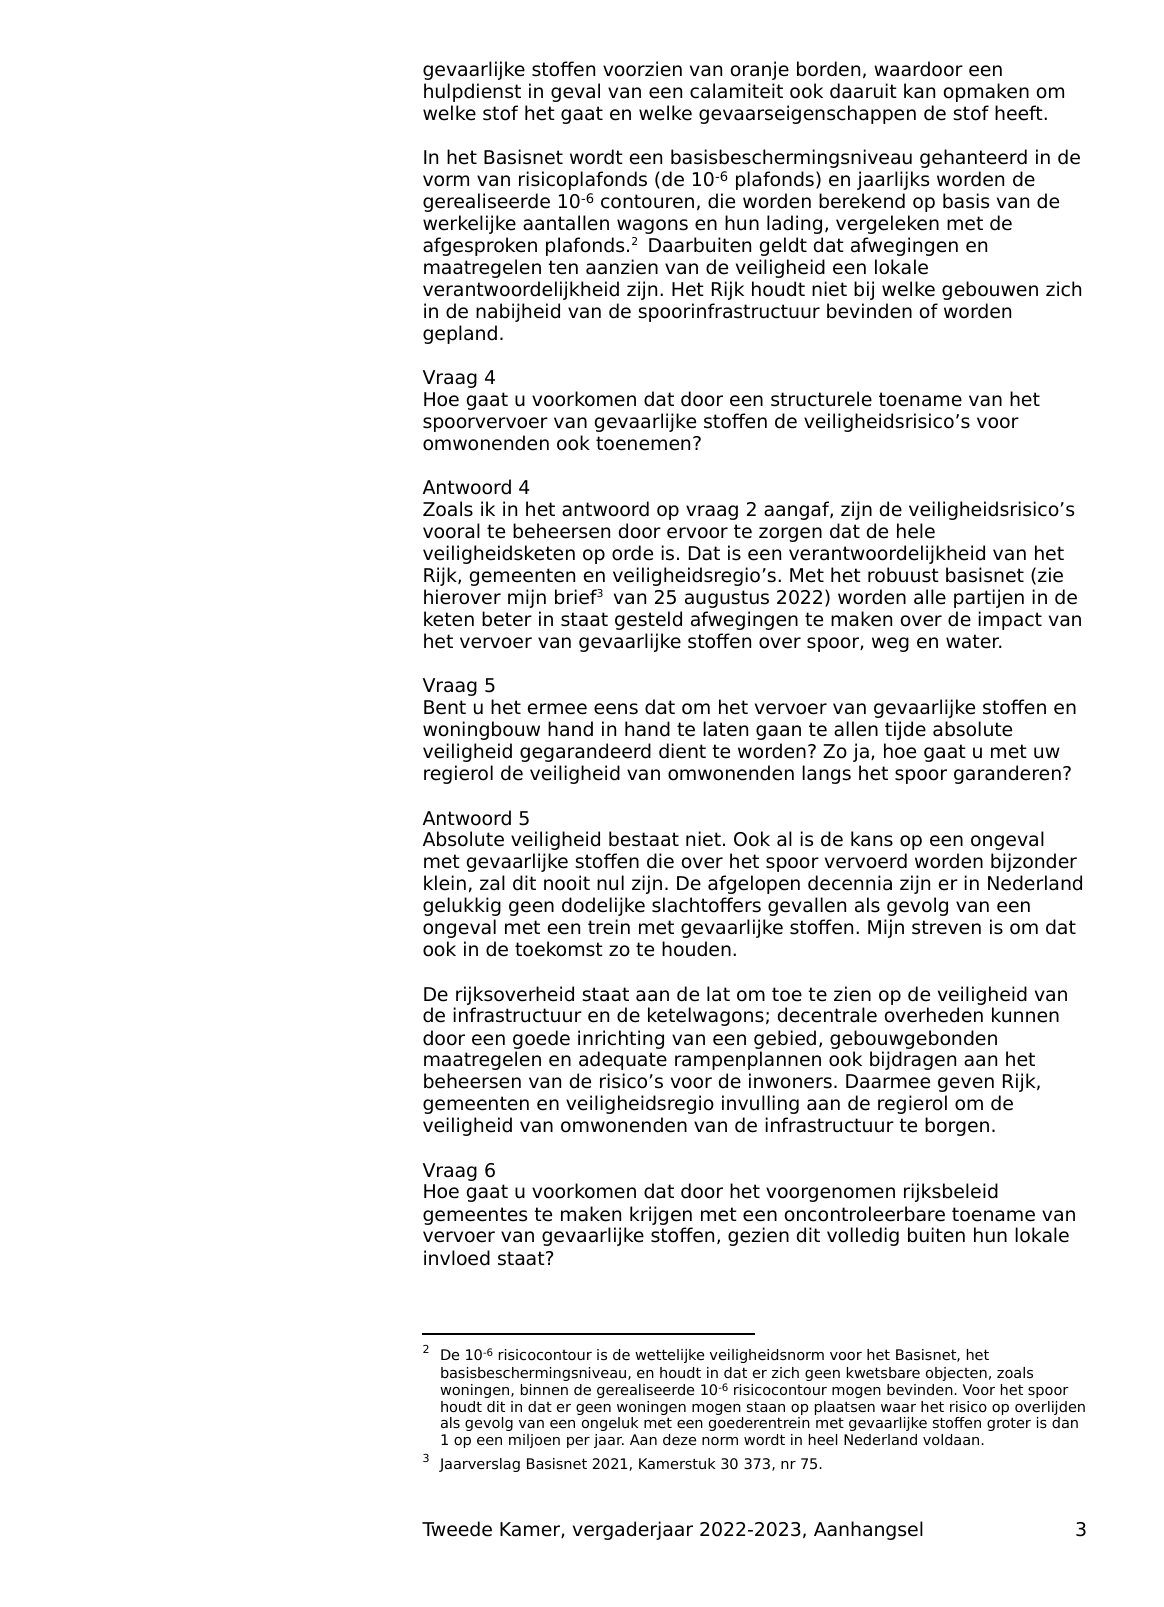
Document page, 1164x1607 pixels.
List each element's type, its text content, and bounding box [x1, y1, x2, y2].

text In het Basisnet wordt een basisbeschermingsniveau gehanteerd in de vorm van risicoplafonds (de 10-6 plafonds) en jaarlijks worden de gerealiseerde 10-6 contouren, die worden berekend op basis van de werkelijke aantallen wagons en hun lading, vergeleken met de afgesproken plafonds. Daarbuiten geldt dat afwegingen en maatregelen ten aanzien van de veiligheid een lokale verantwoordelijkheid zijn. Het Rijk houdt niet bij welke gebouwen zich in de nabijheid van de spoorinfrastructuur bevinden of worden gepland. [422, 147, 1087, 345]
text Zoals ik in het antwoord op vraag 2 aangaf, zijn de veiligheidsrisico’s vooral te beheersen door ervoor te zorgen dat de hele veiligheidsketen op orde is. Dat is een verantwoordelijkheid van het Rijk, gemeenten en veiligheidsregio’s. Met het robuust basisnet (zie hierover mijn brief van 25 augustus 2022) worden alle partijen in de keten beter in staat gesteld afwegingen te maken over de impact van het vervoer van gevaarlijke stoffen over spoor, weg en water. [422, 499, 1087, 653]
text Vraag 6 [422, 1159, 1087, 1181]
text Hoe gaat u voorkomen dat door het voorgenomen rijksbeleid gemeentes te maken krijgen met een oncontroleerbare toename van vervoer van gevaarlijke stoffen, gezien dit volledig buiten hun lokale invloed staat? [422, 1181, 1087, 1269]
text Hoe gaat u voorkomen dat door een structurele toename van het spoorvervoer van gevaarlijke stoffen de veiligheidsrisico’s voor omwonenden ook toenemen? [422, 389, 1087, 455]
text Vraag 4 [422, 367, 1087, 389]
text De rijksoverheid staat aan de lat om toe te zien op de veiligheid van de infrastructuur en de ketelwagons; decentrale overheden kunnen door een goede inrichting van een gebied, gebouwgebonden maatregelen en adequate rampenplannen ook bijdragen aan het beheersen van de risico’s voor de inwoners. Daarmee geven Rijk, gemeenten en veiligheidsregio invulling aan de regierol om de veiligheid van omwonenden van de infrastructuur te borgen. [422, 983, 1087, 1137]
text De 10-6 risicocontour is de wettelijke veiligheidsnorm voor het Basisnet, het basisbeschermingsniveau, en houdt in dat er zich geen kwetsbare objecten, zoals woningen, binnen de gerealiseerde 10-6 risicocontour mogen bevinden. Voor het spoor houdt dit in dat er geen woningen mogen staan op plaatsen waar het risico op overlijden als gevolg van een ongeluk met een goederentrein met gevaarlijke stoffen groter is dan 1 op een miljoen per jaar. Aan deze norm wordt in heel Nederland voldaan. [422, 1343, 1087, 1449]
text Antwoord 5 [422, 807, 1087, 829]
text Antwoord 4 [422, 477, 1087, 499]
text Bent u het ermee eens dat om het vervoer van gevaarlijke stoffen en woningbouw hand in hand te laten gaan te allen tijde absolute veiligheid gegarandeerd dient te worden? Zo ja, hoe gaat u met uw regierol de veiligheid van omwonenden langs het spoor garanderen? [422, 697, 1087, 785]
text Vraag 5 [422, 675, 1087, 697]
text Jaarverslag Basisnet 2021, Kamerstuk 30 373, nr 75. [422, 1452, 1087, 1474]
text Absolute veiligheid bestaat niet. Ook al is de kans op een ongeval met gevaarlijke stoffen die over het spoor vervoerd worden bijzonder klein, zal dit nooit nul zijn. De afgelopen decennia zijn er in Nederland gelukkig geen dodelijke slachtoffers gevallen als gevolg van een ongeval met een trein met gevaarlijke stoffen. Mijn streven is om dat ook in de toekomst zo te houden. [422, 829, 1087, 961]
text gevaarlijke stoffen voorzien van oranje borden, waardoor een hulpdienst in geval van een calamiteit ook daaruit kan opmaken om welke stof het gaat en welke gevaarseigenschappen de stof heeft. [422, 59, 1087, 125]
